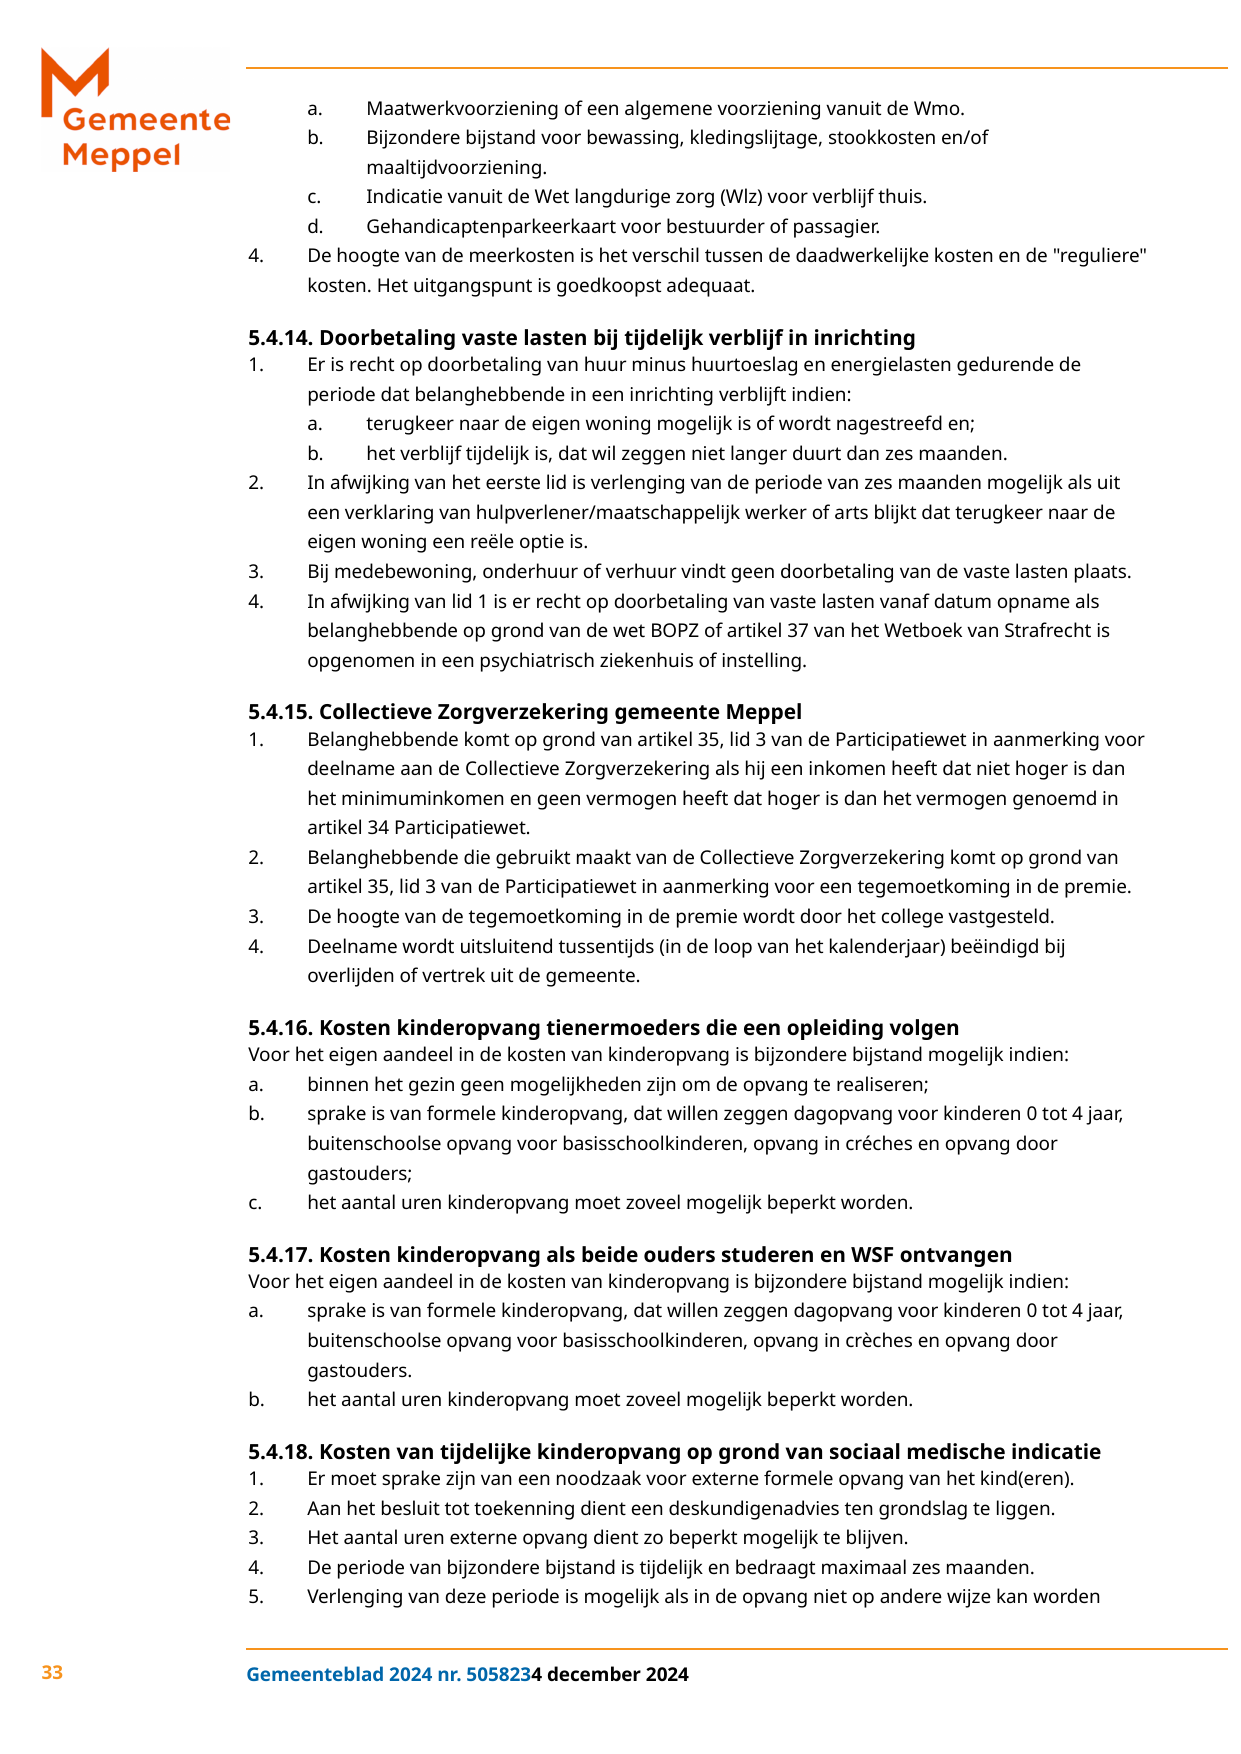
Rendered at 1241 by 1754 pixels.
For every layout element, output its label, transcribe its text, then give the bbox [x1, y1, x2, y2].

list Er moet sprake zijn van een noodzaak voor externe formele opvang van het kind(eren). [248, 1465, 1152, 1491]
list Belanghebbende komt op grond van artikel 35, lid 3 van de Participatiewet in aanmerking voor deelname aan de Collectieve Zorgverzekering als hij een inkomen heeft dat niet hoger is dan het minimuminkomen en geen vermogen heeft dat hoger is dan het vermogen genoemd in artikel 34 Participatiewet. [248, 726, 1152, 840]
text Voor het eigen aandeel in de kosten van kinderopvang is bijzondere bijstand mogelijk indien: [248, 1268, 1152, 1294]
list De hoogte van de tegemoetkoming in de premie wordt door het college vastgesteld. [248, 903, 1152, 929]
text 5.4.17. Kosten kinderopvang als beide ouders studeren en WSF ontvangen [248, 1240, 1152, 1268]
list Aan het besluit tot toekenning dient een deskundigenadvies ten grondslag te liggen. [248, 1495, 1152, 1521]
text 5.4.14. Doorbetaling vaste lasten bij tijdelijk verblijf in inrichting [248, 323, 1152, 351]
text 5.4.18. Kosten van tijdelijke kinderopvang op grond van sociaal medische indicatie [248, 1437, 1152, 1465]
list De hoogte van de meerkosten is het verschil tussen de daadwerkelijke kosten en de "reguliere" kosten. Het uitgangspunt is goedkoopst adequaat. [248, 243, 1152, 298]
picture [41, 47, 231, 172]
list Gehandicaptenparkeerkaart voor bestuurder of passagier. [307, 213, 1152, 239]
list het aantal uren kinderopvang moet zoveel mogelijk beperkt worden. [248, 1189, 1152, 1215]
list De periode van bijzondere bijstand is tijdelijk en bedraagt maximaal zes maanden. [248, 1554, 1152, 1580]
list sprake is van formele kinderopvang, dat willen zeggen dagopvang voor kinderen 0 tot 4 jaar, buitenschoolse opvang voor basisschoolkinderen, opvang in créches en opvang door gastouders; [248, 1101, 1152, 1185]
text Voor het eigen aandeel in de kosten van kinderopvang is bijzondere bijstand mogelijk indien: [248, 1041, 1152, 1067]
list Het aantal uren externe opvang dient zo beperkt mogelijk te blijven. [248, 1524, 1152, 1550]
list Belanghebbende die gebruikt maakt van de Collectieve Zorgverzekering komt op grond van artikel 35, lid 3 van de Participatiewet in aanmerking voor een tegemoetkoming in de premie. [248, 844, 1152, 899]
list het aantal uren kinderopvang moet zoveel mogelijk beperkt worden. [248, 1386, 1152, 1412]
list terugkeer naar de eigen woning mogelijk is of wordt nagestreefd en; [307, 410, 1152, 436]
list sprake is van formele kinderopvang, dat willen zeggen dagopvang voor kinderen 0 tot 4 jaar, buitenschoolse opvang voor basisschoolkinderen, opvang in crèches en opvang door gastouders. [248, 1298, 1152, 1383]
list Er is recht op doorbetaling van huur minus huurtoeslag en energielasten gedurende de periode dat belanghebbende in een inrichting verblijft indien: [248, 351, 1152, 406]
list Indicatie vanuit de Wet langdurige zorg (Wlz) voor verblijf thuis. [307, 183, 1152, 209]
list In afwijking van lid 1 is er recht op doorbetaling van vaste lasten vanaf datum opname als belanghebbende op grond van de wet BOPZ of artikel 37 van het Wetboek van Strafrecht is opgenomen in een psychiatrisch ziekenhuis of instelling. [248, 588, 1152, 673]
list Maatwerkvoorziening of een algemene voorziening vanuit de Wmo. [307, 95, 1152, 121]
list In afwijking van het eerste lid is verlenging van de periode van zes maanden mogelijk als uit een verklaring van hulpverlener/maatschappelijk werker of arts blijkt dat terugkeer naar de eigen woning een reële optie is. [248, 469, 1152, 554]
list Verlenging van deze periode is mogelijk als in de opvang niet op andere wijze kan worden [248, 1584, 1152, 1609]
list Bij medebewoning, onderhuur of verhuur vindt geen doorbetaling van de vaste lasten plaats. [248, 558, 1152, 584]
list het verblijf tijdelijk is, dat wil zeggen niet langer duurt dan zes maanden. [307, 440, 1152, 466]
text 5.4.16. Kosten kinderopvang tienermoeders die een opleiding volgen [248, 1013, 1152, 1041]
list Deelname wordt uitsluitend tussentijds (in de loop van het kalenderjaar) beëindigd bij overlijden of vertrek uit de gemeente. [248, 933, 1152, 988]
text 5.4.15. Collectieve Zorgverzekering gemeente Meppel [248, 697, 1152, 726]
list binnen het gezin geen mogelijkheden zijn om de opvang te realiseren; [248, 1071, 1152, 1097]
list Bijzondere bijstand voor bewassing, kledingslijtage, stookkosten en/of maaltijdvoorziening. [307, 124, 1152, 180]
